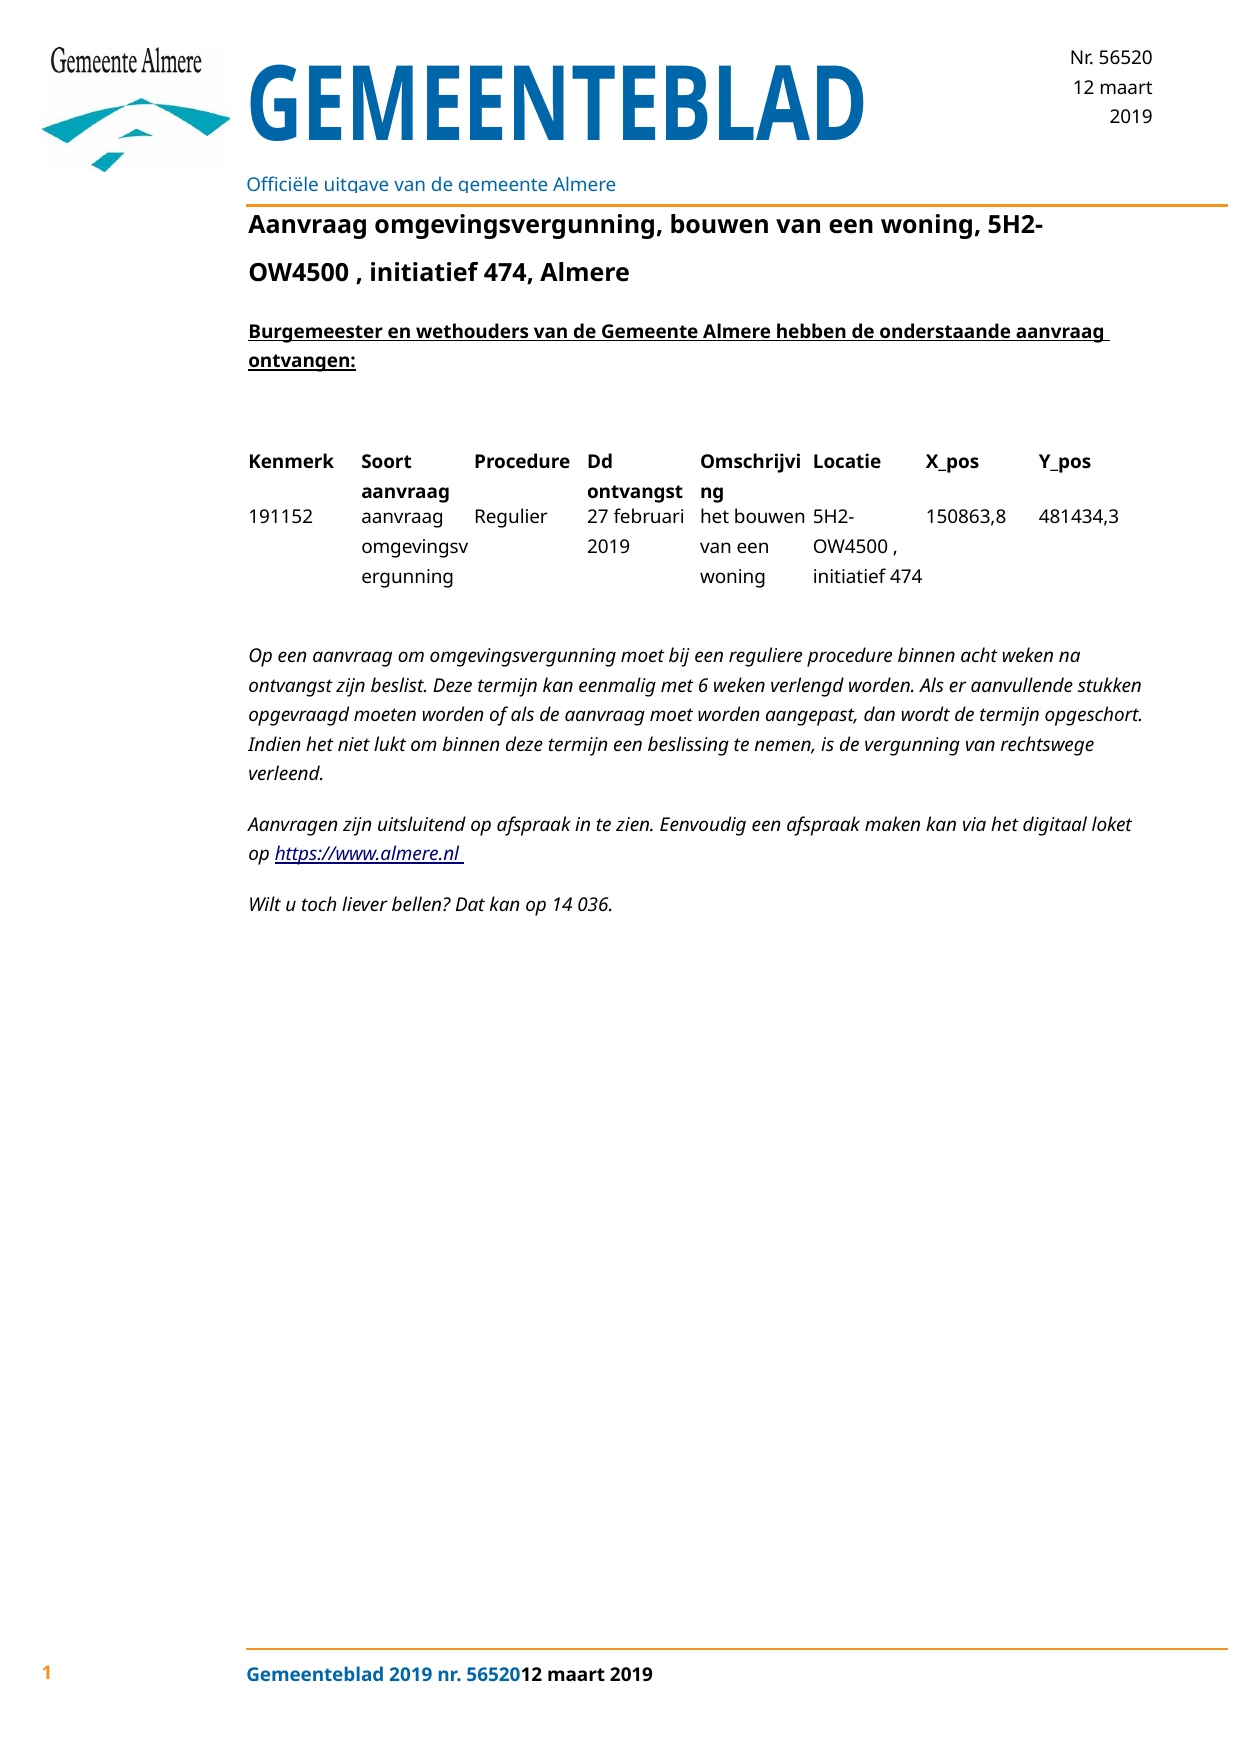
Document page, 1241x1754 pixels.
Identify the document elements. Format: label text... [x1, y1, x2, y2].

table_cell het bouwen van een woning [700, 504, 813, 589]
picture [41, 47, 231, 172]
table_header X_pos [926, 449, 1038, 504]
table_cell 150863,8 [926, 504, 1038, 589]
table_cell 191152 [248, 504, 361, 589]
table_header Kenmerk [248, 449, 361, 504]
text Op een aanvraag om omgevingsvergunning moet bij een reguliere procedure binnen acht weken na ontvangst zijn beslist. Deze termijn kan eenmalig met 6 weken verlengd worden. Als er aanvullende stukken opgevraagd moeten worden of als de aanvraag moet worden aangepast, dan wordt de termijn opgeschort. Indien het niet lukt om binnen deze termijn een beslissing te nemen, is de vergunning van rechtswege verleend. [248, 642, 1152, 786]
table_cell 5H2-OW4500 , initiatief 474 [813, 504, 926, 589]
text Wilt u toch liever bellen? Dat kan op 14 036. [248, 891, 1152, 917]
table_header Y_pos [1039, 449, 1152, 504]
table_header Soort aanvraag [361, 449, 474, 504]
text Aanvragen zijn uitsluitend op afspraak in te zien. Eenvoudig een afspraak maken kan via het digitaal loket op https://www.almere.nl [248, 811, 1152, 866]
table_header Omschrijving [700, 449, 813, 504]
text Burgemeester en wethouders van de Gemeente Almere hebben de onderstaande aanvraag ontvangen: [248, 318, 1152, 373]
table_cell aanvraag omgevingsvergunning [361, 504, 474, 589]
table_header Dd ontvangst [587, 449, 700, 504]
table_cell 27 februari 2019 [587, 504, 700, 589]
table_header Locatie [813, 449, 926, 504]
table_header Procedure [474, 449, 587, 504]
table_cell Regulier [474, 504, 587, 589]
table_cell 481434,3 [1039, 504, 1152, 589]
text Aanvraag omgevingsvergunning, bouwen van een woning, 5H2-OW4500 , initiatief 474, Almere [248, 207, 1152, 288]
